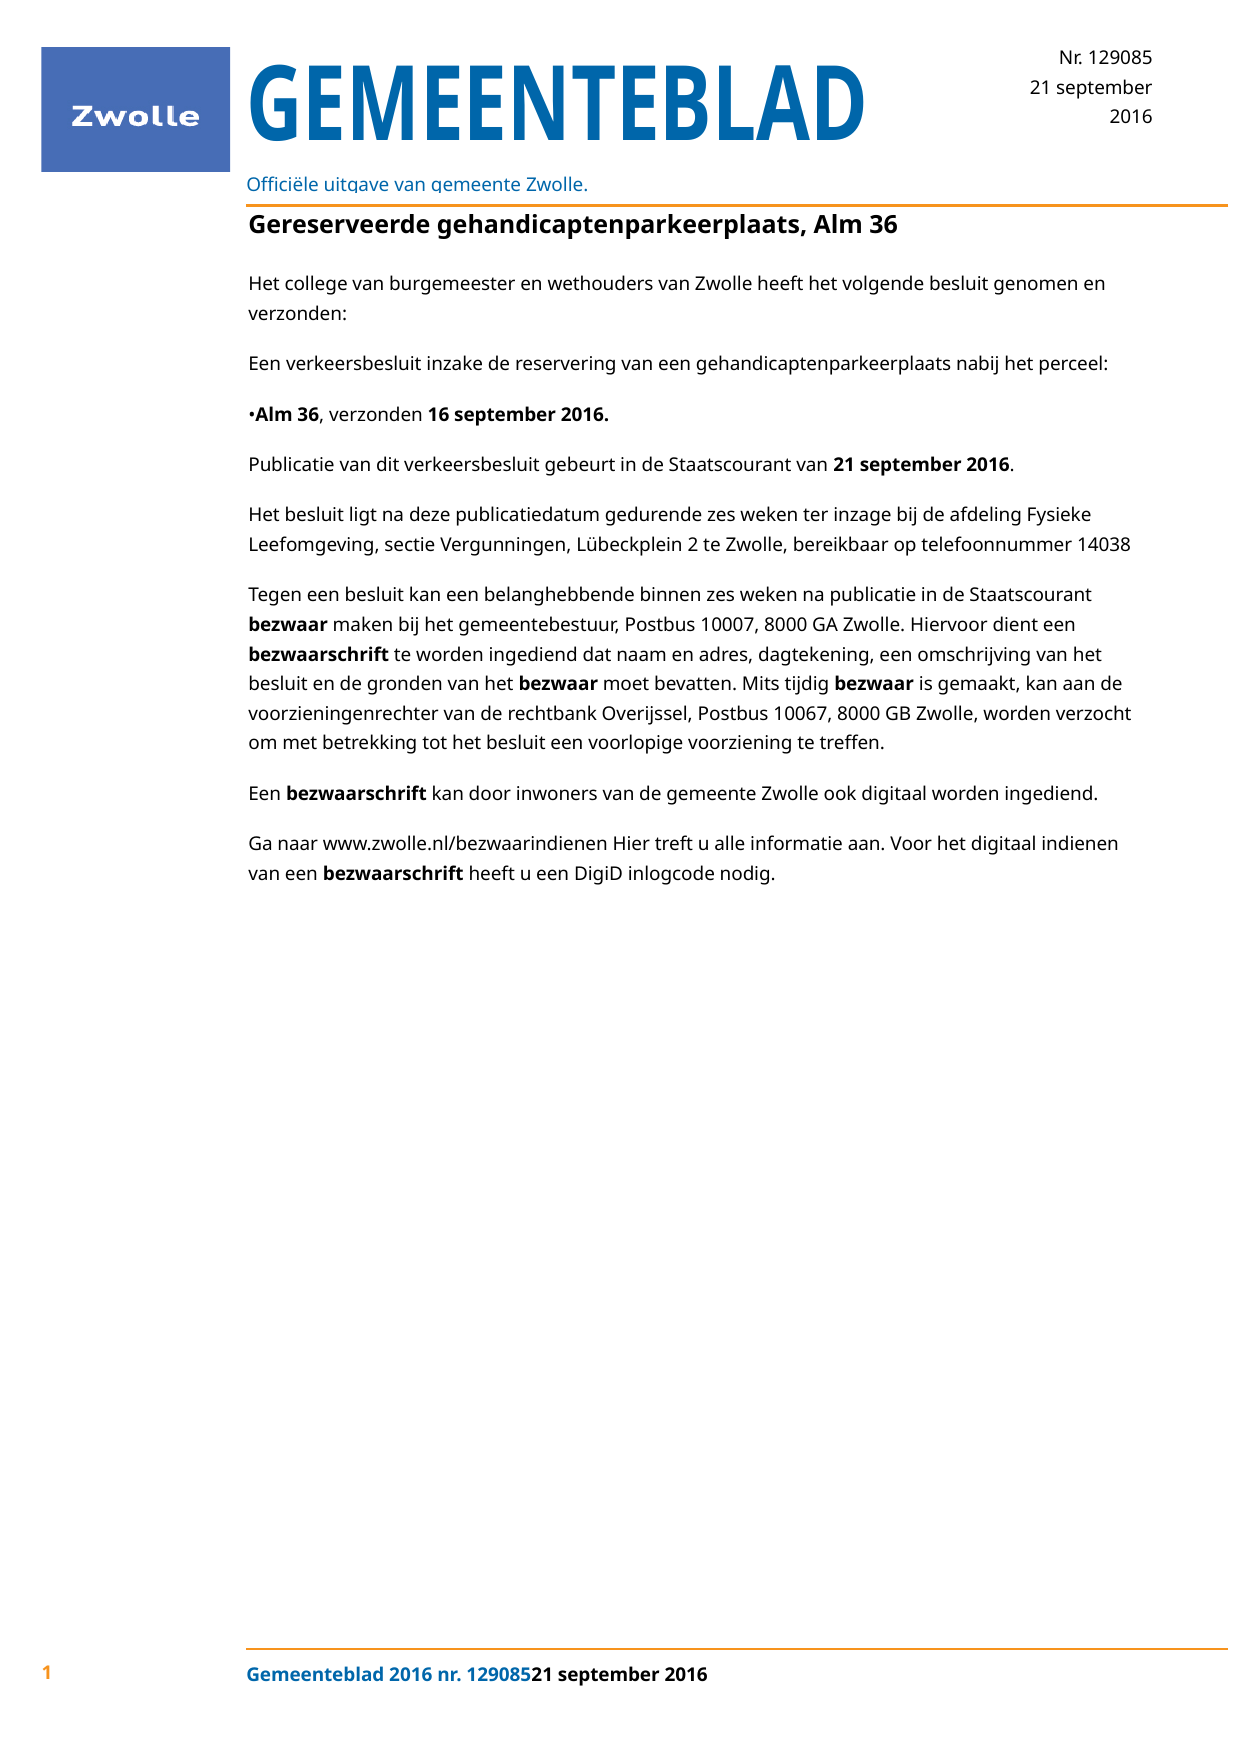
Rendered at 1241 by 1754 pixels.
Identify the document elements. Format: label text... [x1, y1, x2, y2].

text Tegen een besluit kan een belanghebbende binnen zes weken na publicatie in de Staatscourant bezwaar maken bij het gemeentebestuur, Postbus 10007, 8000 GA Zwolle. Hiervoor dient een bezwaarschrift te worden ingediend dat naam en adres, dagtekening, een omschrijving van het besluit en de gronden van het bezwaar moet bevatten. Mits tijdig bezwaar is gemaakt, kan aan de voorzieningenrechter van de rechtbank Overijssel, Postbus 10067, 8000 GB Zwolle, worden verzocht om met betrekking tot het besluit een voorlopige voorziening te treffen. [248, 582, 1152, 755]
text Het college van burgemeester en wethouders van Zwolle heeft het volgende besluit genomen en verzonden: [248, 270, 1152, 326]
text Een bezwaarschrift kan door inwoners van de gemeente Zwolle ook digitaal worden ingediend. [248, 780, 1152, 806]
text Gereserveerde gehandicaptenparkeerplaats, Alm 36 [248, 207, 1152, 241]
text Het besluit ligt na deze publicatiedatum gedurende zes weken ter inzage bij de afdeling Fysieke Leefomgeving, sectie Vergunningen, Lübeckplein 2 te Zwolle, bereikbaar op telefoonnummer 14038 [248, 502, 1152, 557]
text •Alm 36, verzonden 16 september 2016. [248, 401, 1152, 426]
picture [41, 47, 231, 172]
text Ga naar www.zwolle.nl/bezwaarindienen Hier treft u alle informatie aan. Voor het digitaal indienen van een bezwaarschrift heeft u een DigiD inlogcode nodig. [248, 830, 1152, 886]
text Een verkeersbesluit inzake de reservering van een gehandicaptenparkeerplaats nabij het perceel: [248, 350, 1152, 376]
text Publicatie van dit verkeersbesluit gebeurt in de Staatscourant van 21 september 2016. [248, 451, 1152, 477]
